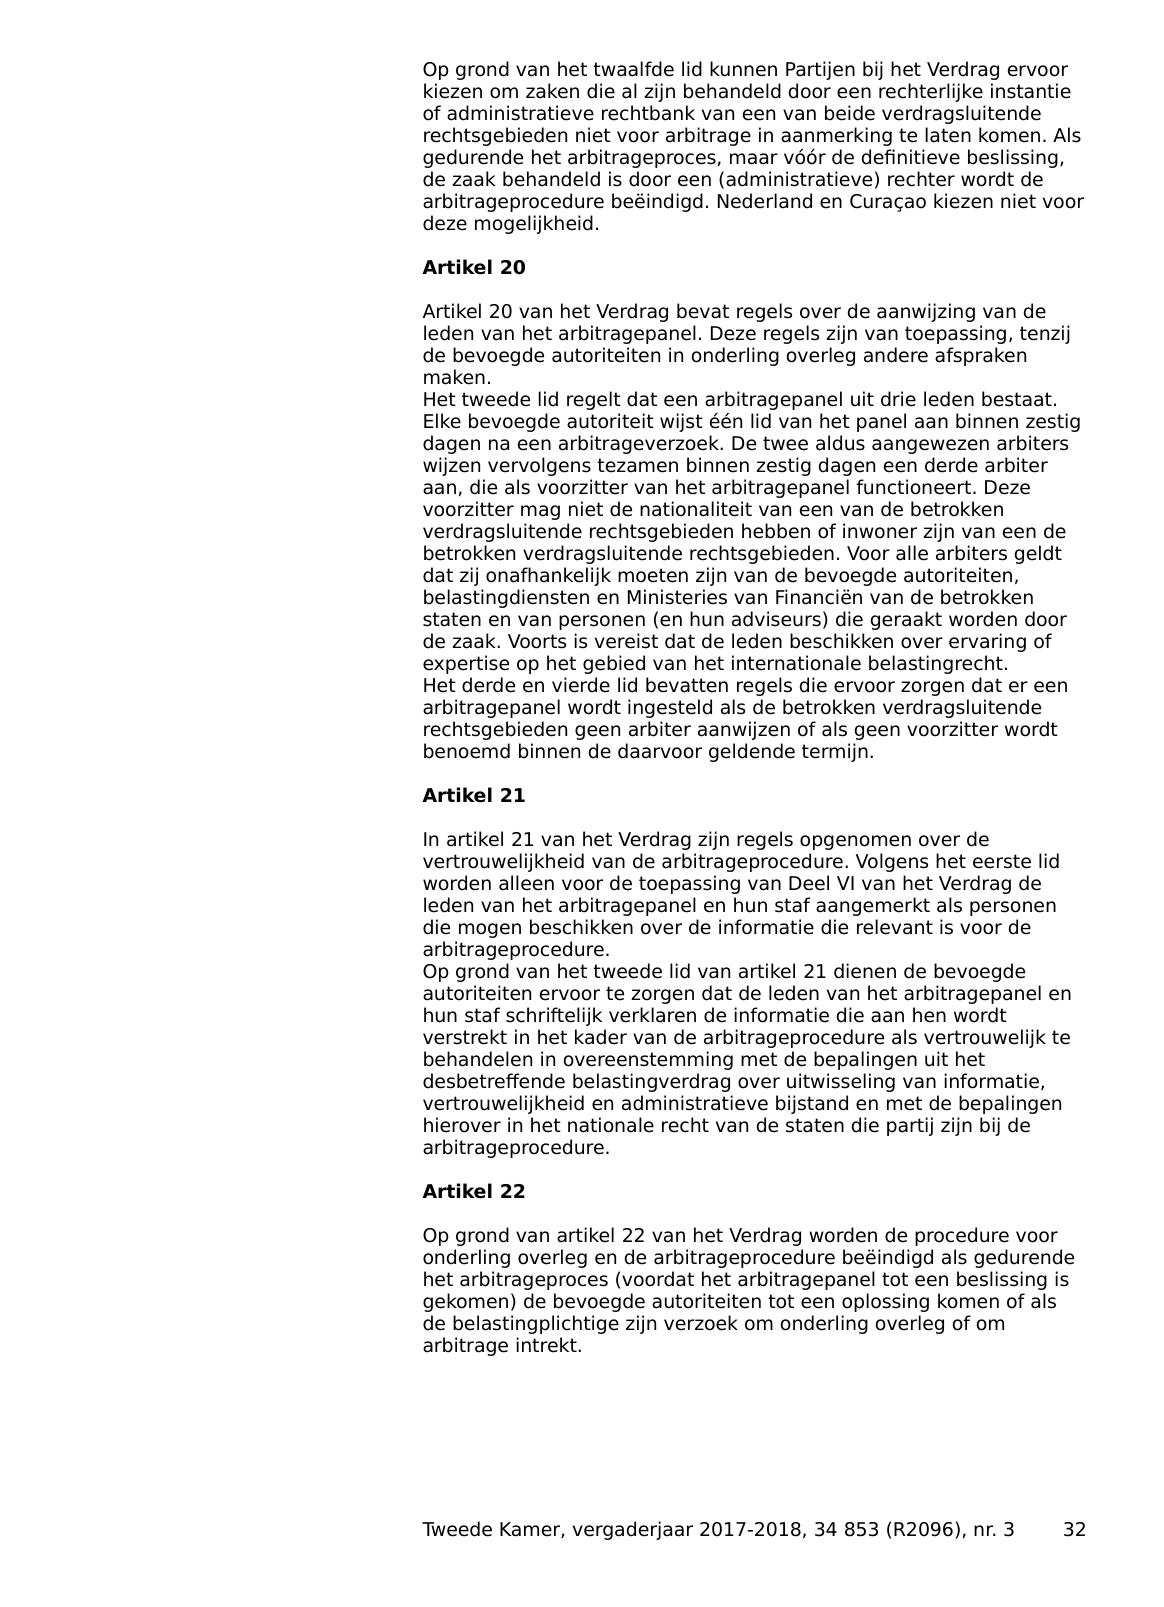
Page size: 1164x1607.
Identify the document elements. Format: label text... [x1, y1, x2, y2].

text Op grond van het twaalfde lid kunnen Partijen bij het Verdrag ervoor kiezen om zaken die al zijn behandeld door een rechterlijke instantie of administratieve rechtbank van een van beide verdragsluitende rechtsgebieden niet voor arbitrage in aanmerking te laten komen. Als gedurende het arbitrageproces, maar vóór de definitieve beslissing, de zaak behandeld is door een (administratieve) rechter wordt de arbitrageprocedure beëindigd. Nederland en Curaçao kiezen niet voor deze mogelijkheid. [422, 59, 1087, 235]
text Op grond van het tweede lid van artikel 21 dienen de bevoegde autoriteiten ervoor te zorgen dat de leden van het arbitragepanel en hun staf schriftelijk verklaren de informatie die aan hen wordt verstrekt in het kader van de arbitrageprocedure als vertrouwelijk te behandelen in overeenstemming met de bepalingen uit het desbetreffende belastingverdrag over uitwisseling van informatie, vertrouwelijkheid en administratieve bijstand en met de bepalingen hierover in het nationale recht van de staten die partij zijn bij de arbitrageprocedure. [422, 961, 1087, 1159]
text Artikel 20 van het Verdrag bevat regels over de aanwijzing van de leden van het arbitragepanel. Deze regels zijn van toepassing, tenzij de bevoegde autoriteiten in onderling overleg andere afspraken maken. [422, 301, 1087, 389]
text In artikel 21 van het Verdrag zijn regels opgenomen over de vertrouwelijkheid van de arbitrageprocedure. Volgens het eerste lid worden alleen voor de toepassing van Deel VI van het Verdrag de leden van het arbitragepanel en hun staf aangemerkt als personen die mogen beschikken over de informatie die relevant is voor de arbitrageprocedure. [422, 829, 1087, 961]
text Op grond van artikel 22 van het Verdrag worden de procedure voor onderling overleg en de arbitrageprocedure beëindigd als gedurende het arbitrageproces (voordat het arbitragepanel tot een beslissing is gekomen) de bevoegde autoriteiten tot een oplossing komen of als de belastingplichtige zijn verzoek om onderling overleg of om arbitrage intrekt. [422, 1225, 1087, 1357]
text Het derde en vierde lid bevatten regels die ervoor zorgen dat er een arbitragepanel wordt ingesteld als de betrokken verdragsluitende rechtsgebieden geen arbiter aanwijzen of als geen voorzitter wordt benoemd binnen de daarvoor geldende termijn. [422, 675, 1087, 763]
subtitle Artikel 22 [422, 1181, 1087, 1203]
subtitle Artikel 20 [422, 257, 1087, 279]
subtitle Artikel 21 [422, 785, 1087, 807]
text Het tweede lid regelt dat een arbitragepanel uit drie leden bestaat. Elke bevoegde autoriteit wijst één lid van het panel aan binnen zestig dagen na een arbitrageverzoek. De twee aldus aangewezen arbiters wijzen vervolgens tezamen binnen zestig dagen een derde arbiter aan, die als voorzitter van het arbitragepanel functioneert. Deze voorzitter mag niet de nationaliteit van een van de betrokken verdragsluitende rechtsgebieden hebben of inwoner zijn van een de betrokken verdragsluitende rechtsgebieden. Voor alle arbiters geldt dat zij onafhankelijk moeten zijn van de bevoegde autoriteiten, belastingdiensten en Ministeries van Financiën van de betrokken staten en van personen (en hun adviseurs) die geraakt worden door de zaak. Voorts is vereist dat de leden beschikken over ervaring of expertise op het gebied van het internationale belastingrecht. [422, 389, 1087, 675]
